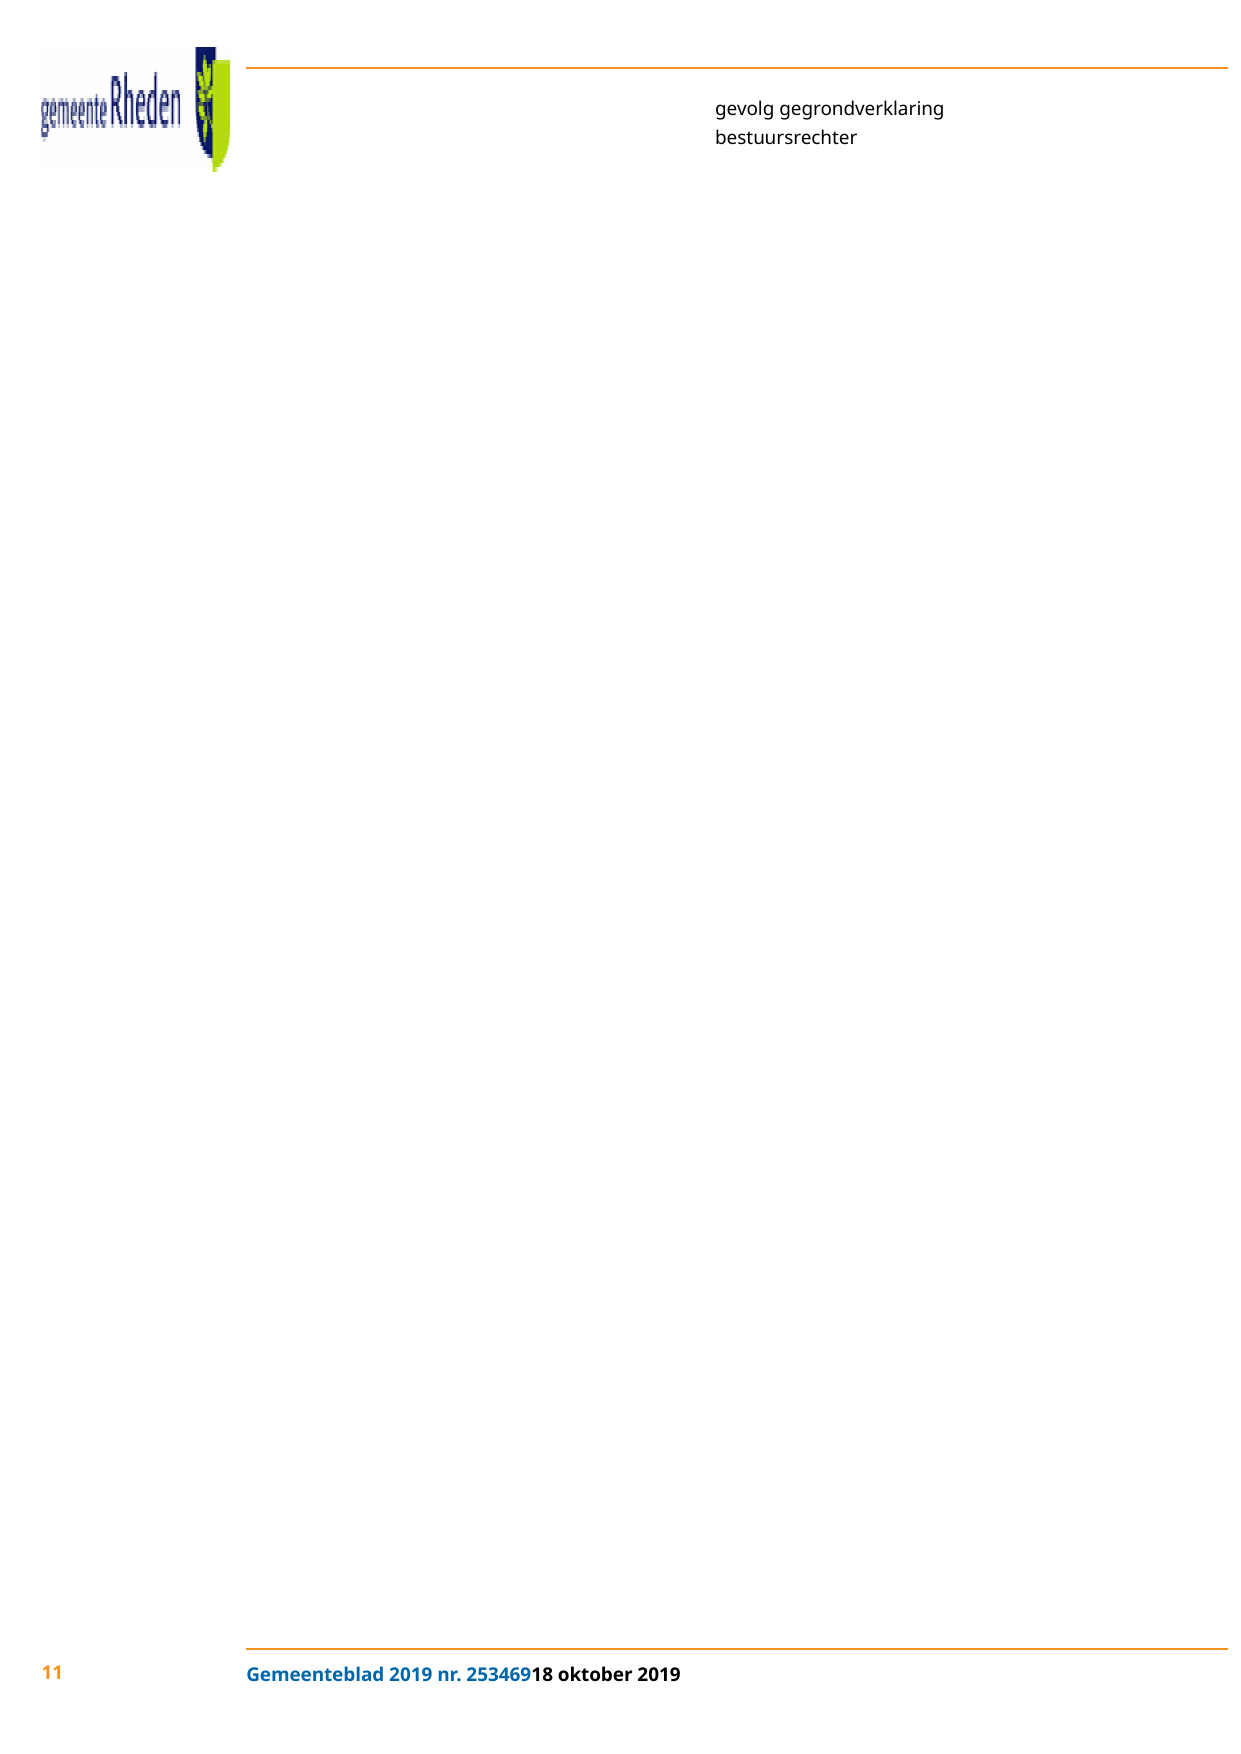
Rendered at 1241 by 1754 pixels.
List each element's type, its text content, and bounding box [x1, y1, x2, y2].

table_cell [1035, 95, 1152, 150]
table_cell [481, 95, 715, 150]
table_cell gevolg gegrondverklaring bestuursrechter [715, 95, 1035, 150]
picture [41, 47, 231, 172]
table_cell [248, 95, 481, 150]
